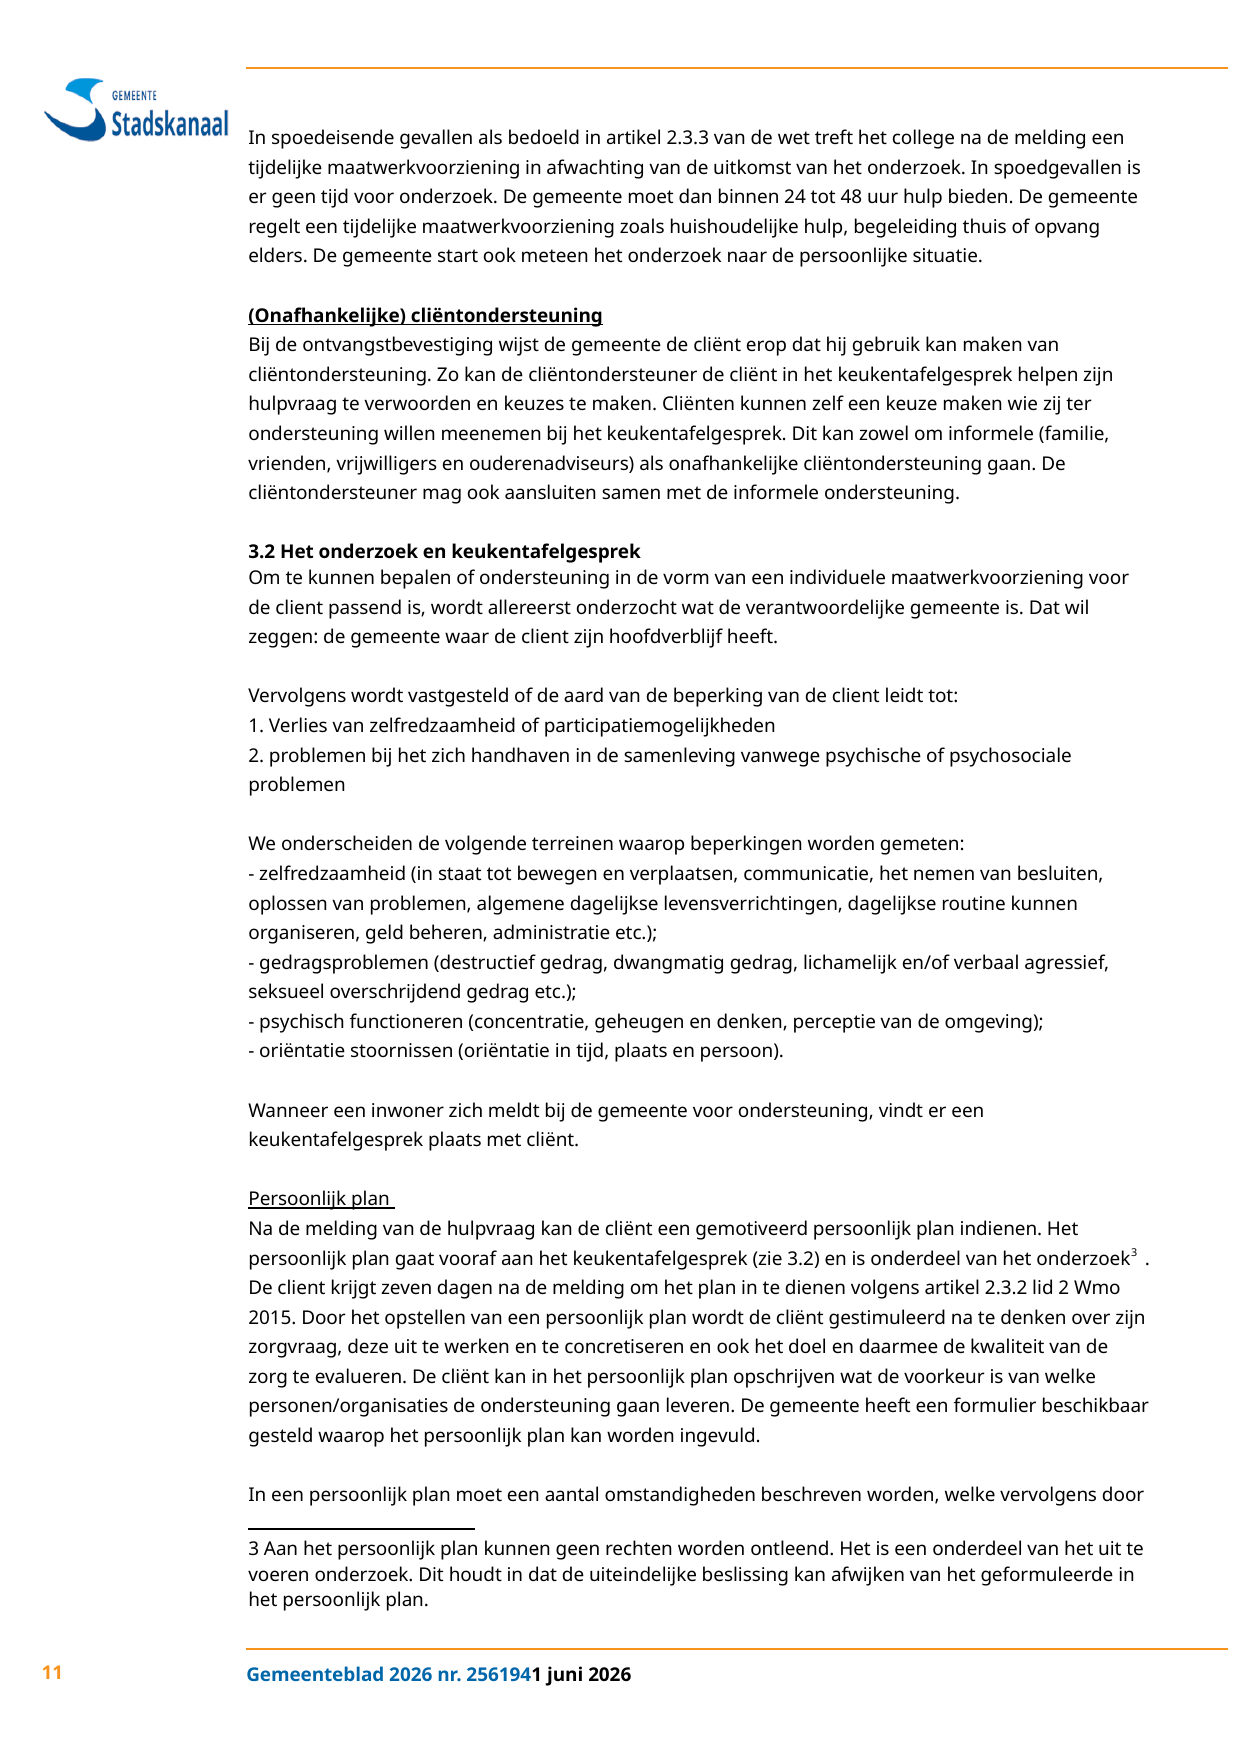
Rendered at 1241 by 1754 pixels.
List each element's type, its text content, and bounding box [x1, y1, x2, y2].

text Wanneer een inwoner zich meldt bij de gemeente voor ondersteuning, vindt er een keukentafelgesprek plaats met cliënt. [248, 1097, 1152, 1152]
text 1. Verlies van zelfredzaamheid of participatiemogelijkheden [248, 712, 1152, 738]
text 3.2 Het onderzoek en keukentafelgesprek [248, 538, 1152, 564]
text - psychisch functioneren (concentratie, geheugen en denken, perceptie van de omgeving); [248, 1008, 1152, 1034]
text Om te kunnen bepalen of ondersteuning in de vorm van een individuele maatwerkvoorziening voor de client passend is, wordt allereerst onderzocht wat de verantwoordelijke gemeente is. Dat wil zeggen: de gemeente waar de client zijn hoofdverblijf heeft. [248, 564, 1152, 649]
text Na de melding van de hulpvraag kan de cliënt een gemotiveerd persoonlijk plan indienen. Het persoonlijk plan gaat vooraf aan het keukentafelgesprek (zie 3.2) en is onderdeel van het onderzoek . De client krijgt zeven dagen na de melding om het plan in te dienen volgens artikel 2.3.2 lid 2 Wmo 2015. Door het opstellen van een persoonlijk plan wordt de cliënt gestimuleerd na te denken over zijn zorgvraag, deze uit te werken en te concretiseren en ook het doel en daarmee de kwaliteit van de zorg te evalueren. De cliënt kan in het persoonlijk plan opschrijven wat de voorkeur is van welke personen/organisaties de ondersteuning gaan leveren. De gemeente heeft een formulier beschikbaar gesteld waarop het persoonlijk plan kan worden ingevuld. [248, 1215, 1152, 1448]
text Bij de ontvangstbevestiging wijst de gemeente de cliënt erop dat hij gebruik kan maken van cliëntondersteuning. Zo kan de cliëntondersteuner de cliënt in het keukentafelgesprek helpen zijn hulpvraag te verwoorden en keuzes te maken. Cliënten kunnen zelf een keuze maken wie zij ter ondersteuning willen meenemen bij het keukentafelgesprek. Dit kan zowel om informele (familie, vrienden, vrijwilligers en ouderenadviseurs) als onafhankelijke cliëntondersteuning gaan. De cliëntondersteuner mag ook aansluiten samen met de informele ondersteuning. [248, 331, 1152, 505]
text 2. problemen bij het zich handhaven in de samenleving vanwege psychische of psychosociale problemen [248, 742, 1152, 797]
text - oriëntatie stoornissen (oriëntatie in tijd, plaats en persoon). [248, 1038, 1152, 1063]
text Vervolgens wordt vastgesteld of de aard van de beperking van de client leidt tot: [248, 683, 1152, 708]
text Persoonlijk plan [248, 1186, 1152, 1211]
text In een persoonlijk plan moet een aantal omstandigheden beschreven worden, welke vervolgens door [248, 1481, 1152, 1507]
picture [41, 47, 231, 172]
text - gedragsproblemen (destructief gedrag, dwangmatig gedrag, lichamelijk en/of verbaal agressief, seksueel overschrijdend gedrag etc.); [248, 949, 1152, 1004]
text (Onafhankelijke) cliëntondersteuning [248, 302, 1152, 328]
text Aan het persoonlijk plan kunnen geen rechten worden ontleend. Het is een onderdeel van het uit te voeren onderzoek. Dit houdt in dat de uiteindelijke beslissing kan afwijken van het geformuleerde in het persoonlijk plan. [248, 1535, 1152, 1612]
text We onderscheiden de volgende terreinen waarop beperkingen worden gemeten: [248, 831, 1152, 856]
text - zelfredzaamheid (in staat tot bewegen en verplaatsen, communicatie, het nemen van besluiten, oplossen van problemen, algemene dagelijkse levensverrichtingen, dagelijkse routine kunnen organiseren, geld beheren, administratie etc.); [248, 860, 1152, 945]
text In spoedeisende gevallen als bedoeld in artikel 2.3.3 van de wet treft het college na de melding een tijdelijke maatwerkvoorziening in afwachting van de uitkomst van het onderzoek. In spoedgevallen is er geen tijd voor onderzoek. De gemeente moet dan binnen 24 tot 48 uur hulp bieden. De gemeente regelt een tijdelijke maatwerkvoorziening zoals huishoudelijke hulp, begeleiding thuis of opvang elders. De gemeente start ook meteen het onderzoek naar de persoonlijke situatie. [248, 124, 1152, 268]
